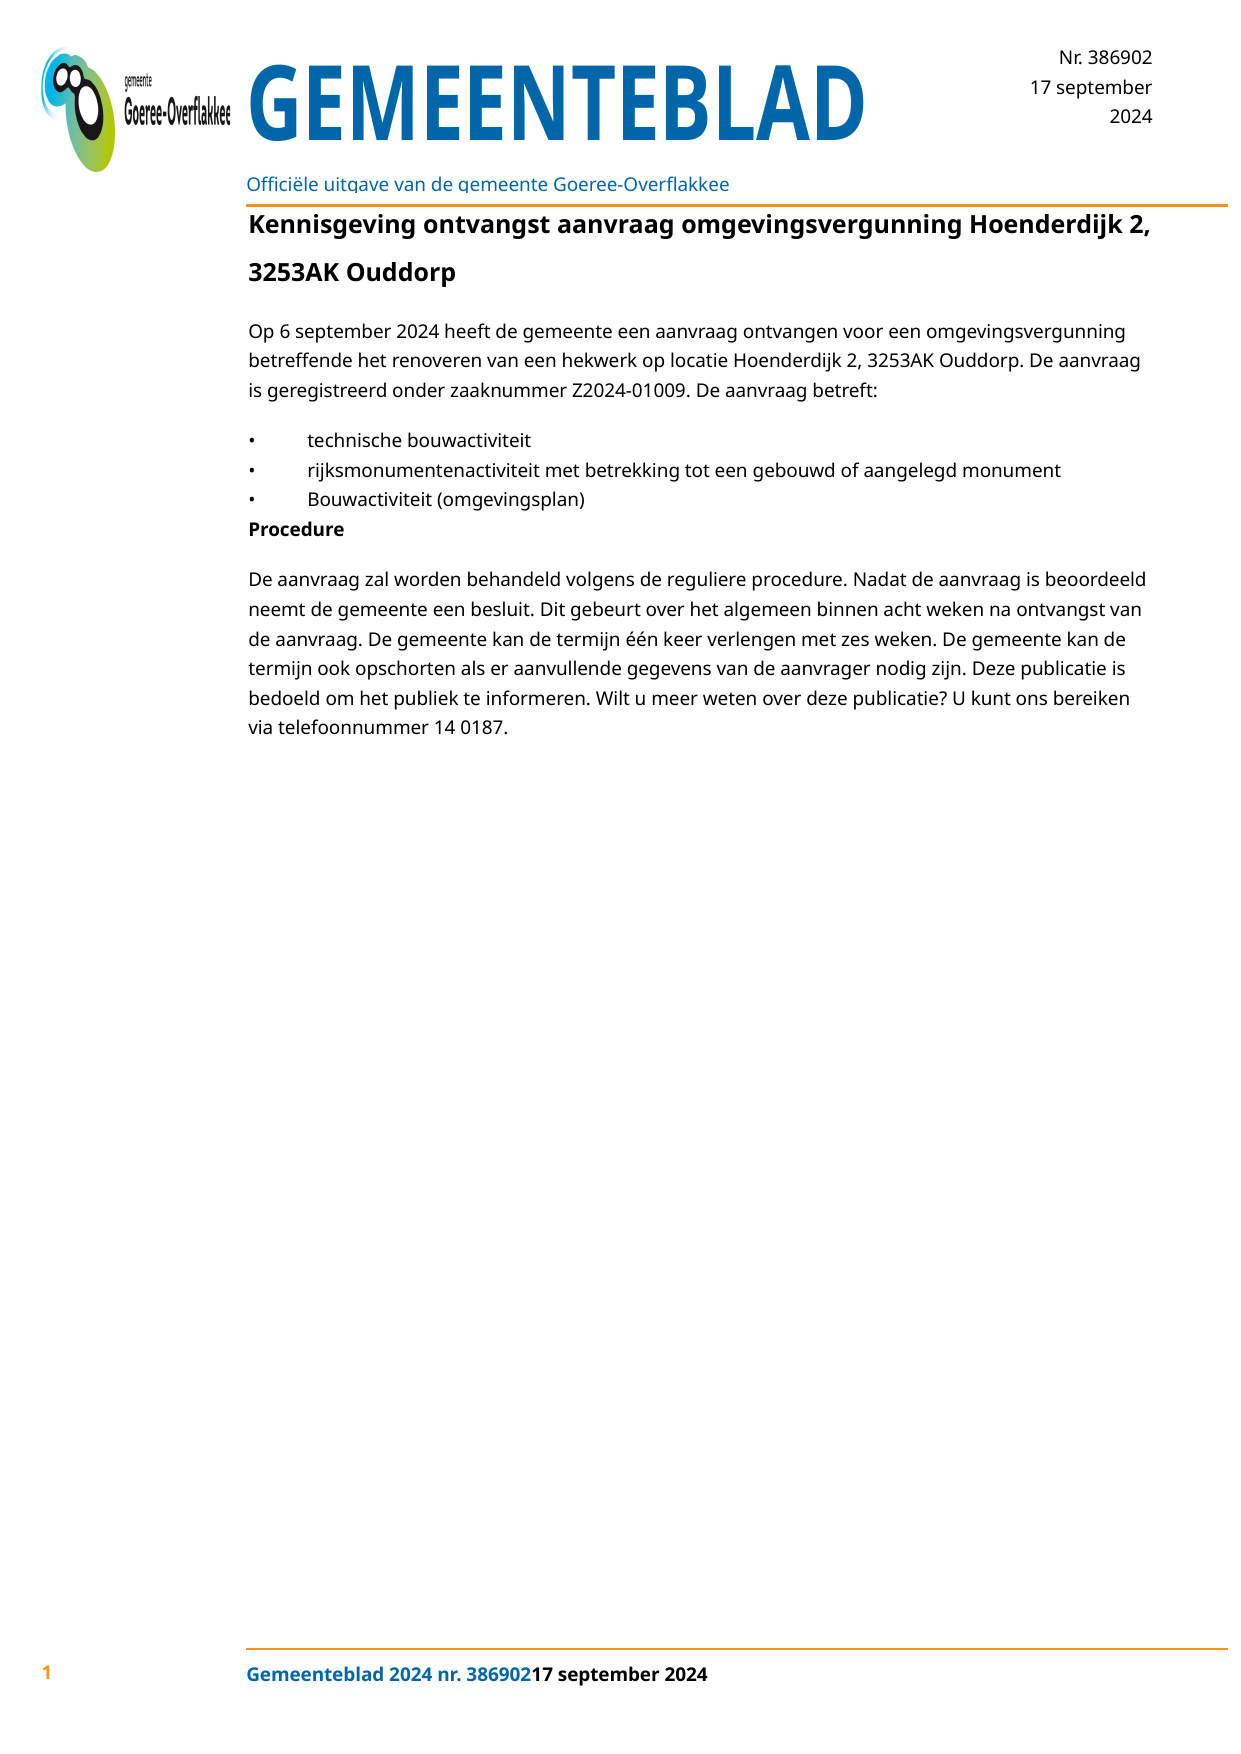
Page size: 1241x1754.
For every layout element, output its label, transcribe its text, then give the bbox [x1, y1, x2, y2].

list technische bouwactiviteit [248, 427, 1152, 453]
text De aanvraag zal worden behandeld volgens de reguliere procedure. Nadat de aanvraag is beoordeeld neemt de gemeente een besluit. Dit gebeurt over het algemeen binnen acht weken na ontvangst van de aanvraag. De gemeente kan de termijn één keer verlengen met zes weken. De gemeente kan de termijn ook opschorten als er aanvullende gegevens van de aanvrager nodig zijn. Deze publicatie is bedoeld om het publiek te informeren. Wilt u meer weten over deze publicatie? U kunt ons bereiken via telefoonnummer 14 0187. [248, 567, 1152, 740]
list Bouwactiviteit (omgevingsplan) [248, 487, 1152, 512]
picture [41, 47, 231, 172]
list rijksmonumentenactiviteit met betrekking tot een gebouwd of aangelegd monument [248, 457, 1152, 483]
text Procedure [248, 516, 1152, 542]
text Op 6 september 2024 heeft de gemeente een aanvraag ontvangen voor een omgevingsvergunning betreffende het renoveren van een hekwerk op locatie Hoenderdijk 2, 3253AK Ouddorp. De aanvraag is geregistreerd onder zaaknummer Z2024-01009. De aanvraag betreft: [248, 318, 1152, 403]
text Kennisgeving ontvangst aanvraag omgevingsvergunning Hoenderdijk 2, 3253AK Ouddorp [248, 207, 1152, 288]
